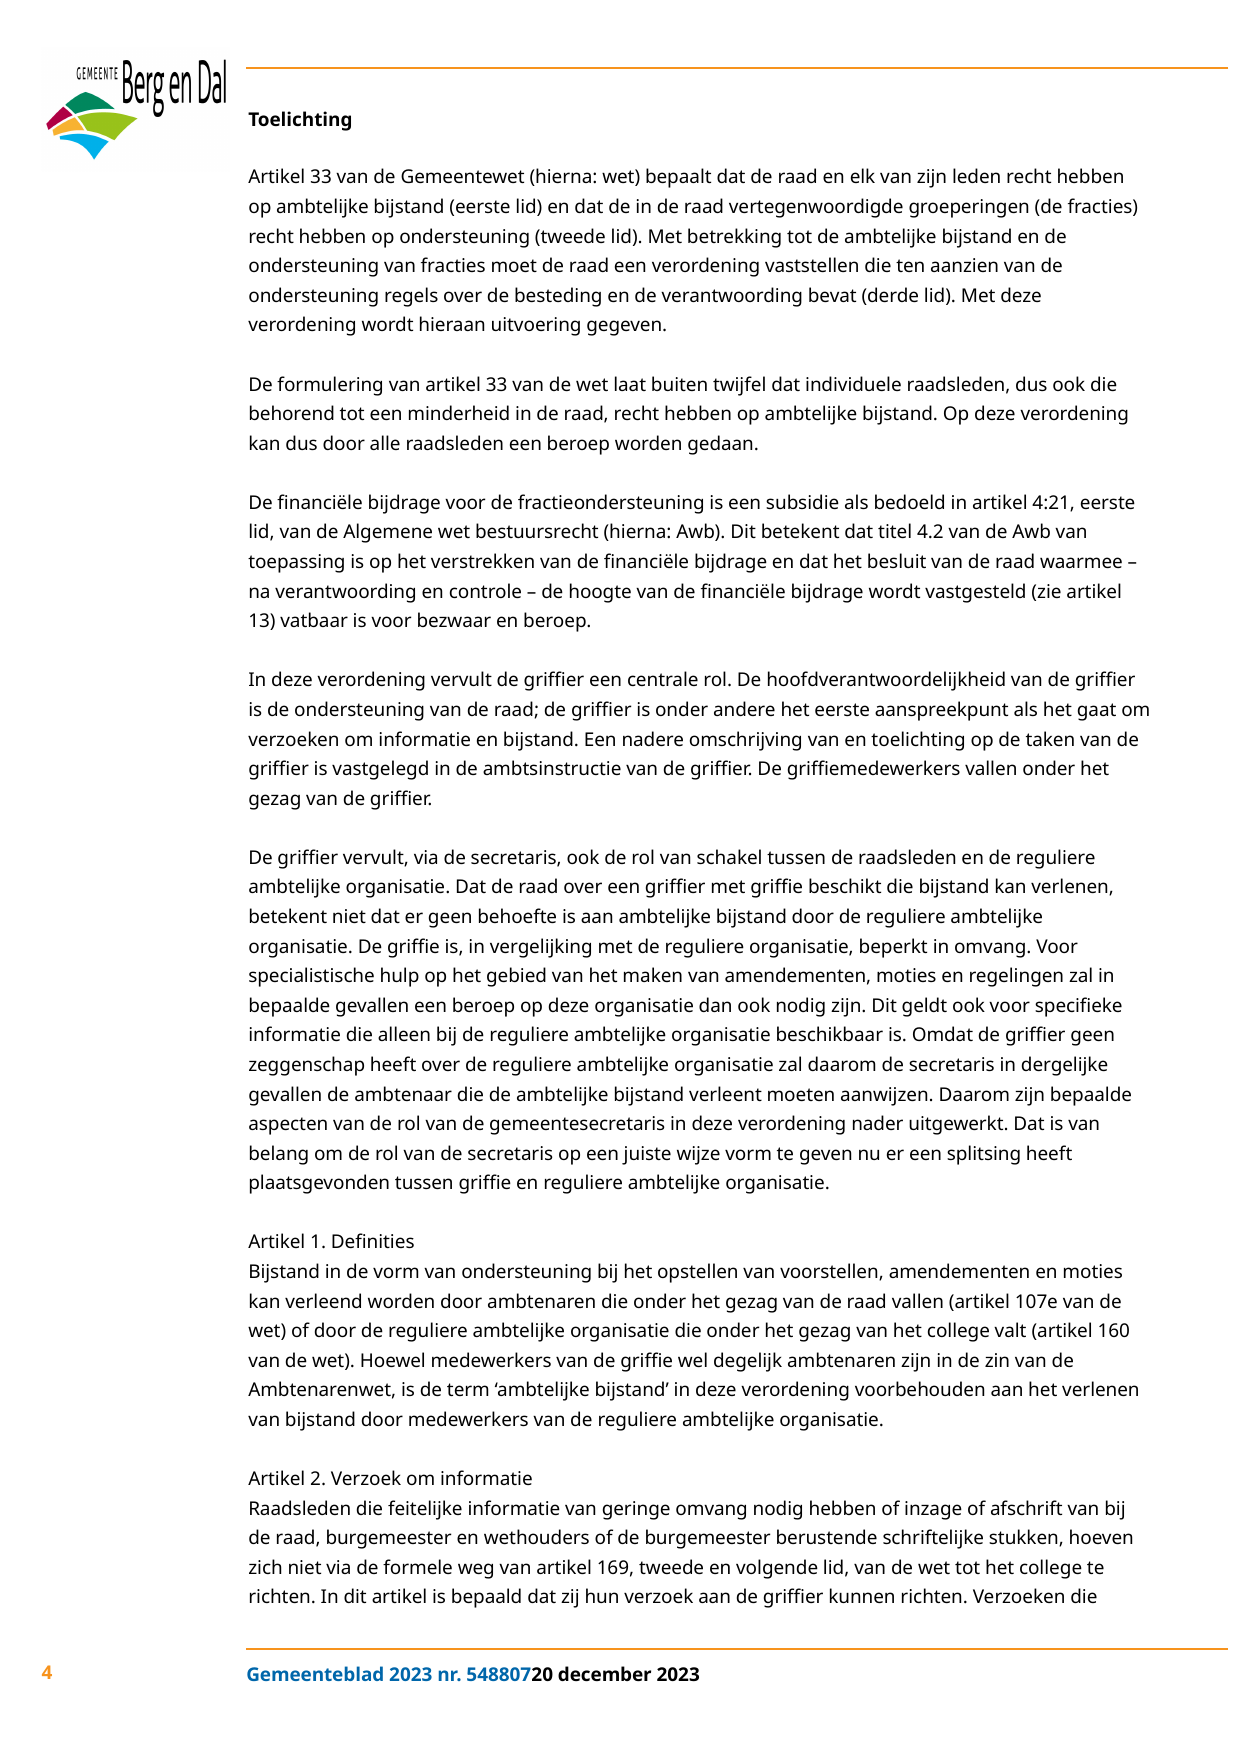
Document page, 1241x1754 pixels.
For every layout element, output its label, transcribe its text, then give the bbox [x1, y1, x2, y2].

text De financiële bijdrage voor de fractieondersteuning is een subsidie als bedoeld in artikel 4:21, eerste lid, van de Algemene wet bestuursrecht (hierna: Awb). Dit betekent dat titel 4.2 van de Awb van toepassing is op het verstrekken van de financiële bijdrage en dat het besluit van de raad waarmee – na verantwoording en controle – de hoogte van de financiële bijdrage wordt vastgesteld (zie artikel 13) vatbaar is voor bezwaar en beroep. [248, 489, 1152, 633]
text Artikel 1. Definities [248, 1229, 1152, 1254]
text Bijstand in de vorm van ondersteuning bij het opstellen van voorstellen, amendementen en moties kan verleend worden door ambtenaren die onder het gezag van de raad vallen (artikel 107e van de wet) of door de reguliere ambtelijke organisatie die onder het gezag van het college valt (artikel 160 van de wet). Hoewel medewerkers van de griffie wel degelijk ambtenaren zijn in de zin van de Ambtenarenwet, is de term ‘ambtelijke bijstand’ in deze verordening voorbehouden aan het verlenen van bijstand door medewerkers van de reguliere ambtelijke organisatie. [248, 1258, 1152, 1432]
text De formulering van artikel 33 van de wet laat buiten twijfel dat individuele raadsleden, dus ook die behorend tot een minderheid in de raad, recht hebben op ambtelijke bijstand. Op deze verordening kan dus door alle raadsleden een beroep worden gedaan. [248, 371, 1152, 456]
text De griffier vervult, via de secretaris, ook de rol van schakel tussen de raadsleden en de reguliere ambtelijke organisatie. Dat de raad over een griffier met griffie beschikt die bijstand kan verlenen, betekent niet dat er geen behoefte is aan ambtelijke bijstand door de reguliere ambtelijke organisatie. De griffie is, in vergelijking met de reguliere organisatie, beperkt in omvang. Voor specialistische hulp op het gebied van het maken van amendementen, moties en regelingen zal in bepaalde gevallen een beroep op deze organisatie dan ook nodig zijn. Dit geldt ook voor specifieke informatie die alleen bij de reguliere ambtelijke organisatie beschikbaar is. Omdat de griffier geen zeggenschap heeft over de reguliere ambtelijke organisatie zal daarom de secretaris in dergelijke gevallen de ambtenaar die de ambtelijke bijstand verleent moeten aanwijzen. Daarom zijn bepaalde aspecten van de rol van de gemeentesecretaris in deze verordening nader uitgewerkt. Dat is van belang om de rol van de secretaris op een juiste wijze vorm te geven nu er een splitsing heeft plaatsgevonden tussen griffie en reguliere ambtelijke organisatie. [248, 844, 1152, 1195]
text Artikel 2. Verzoek om informatie [248, 1465, 1152, 1491]
text Raadsleden die feitelijke informatie van geringe omvang nodig hebben of inzage of afschrift van bij de raad, burgemeester en wethouders of de burgemeester berustende schriftelijke stukken, hoeven zich niet via de formele weg van artikel 169, tweede en volgende lid, van de wet tot het college te richten. In dit artikel is bepaald dat zij hun verzoek aan de griffier kunnen richten. Verzoeken die [248, 1495, 1152, 1609]
picture [41, 47, 231, 172]
text Artikel 33 van de Gemeentewet (hierna: wet) bepaalt dat de raad en elk van zijn leden recht hebben op ambtelijke bijstand (eerste lid) en dat de in de raad vertegenwoordigde groeperingen (de fracties) recht hebben op ondersteuning (tweede lid). Met betrekking tot de ambtelijke bijstand en de ondersteuning van fracties moet de raad een verordening vaststellen die ten aanzien van de ondersteuning regels over de besteding en de verantwoording bevat (derde lid). Met deze verordening wordt hieraan uitvoering gegeven. [248, 164, 1152, 337]
text Toelichting [248, 95, 1152, 134]
text In deze verordening vervult de griffier een centrale rol. De hoofdverantwoordelijkheid van de griffier is de ondersteuning van de raad; de griffier is onder andere het eerste aanspreekpunt als het gaat om verzoeken om informatie en bijstand. Een nadere omschrijving van en toelichting op de taken van de griffier is vastgelegd in de ambtsinstructie van de griffier. De griffiemedewerkers vallen onder het gezag van de griffier. [248, 667, 1152, 811]
